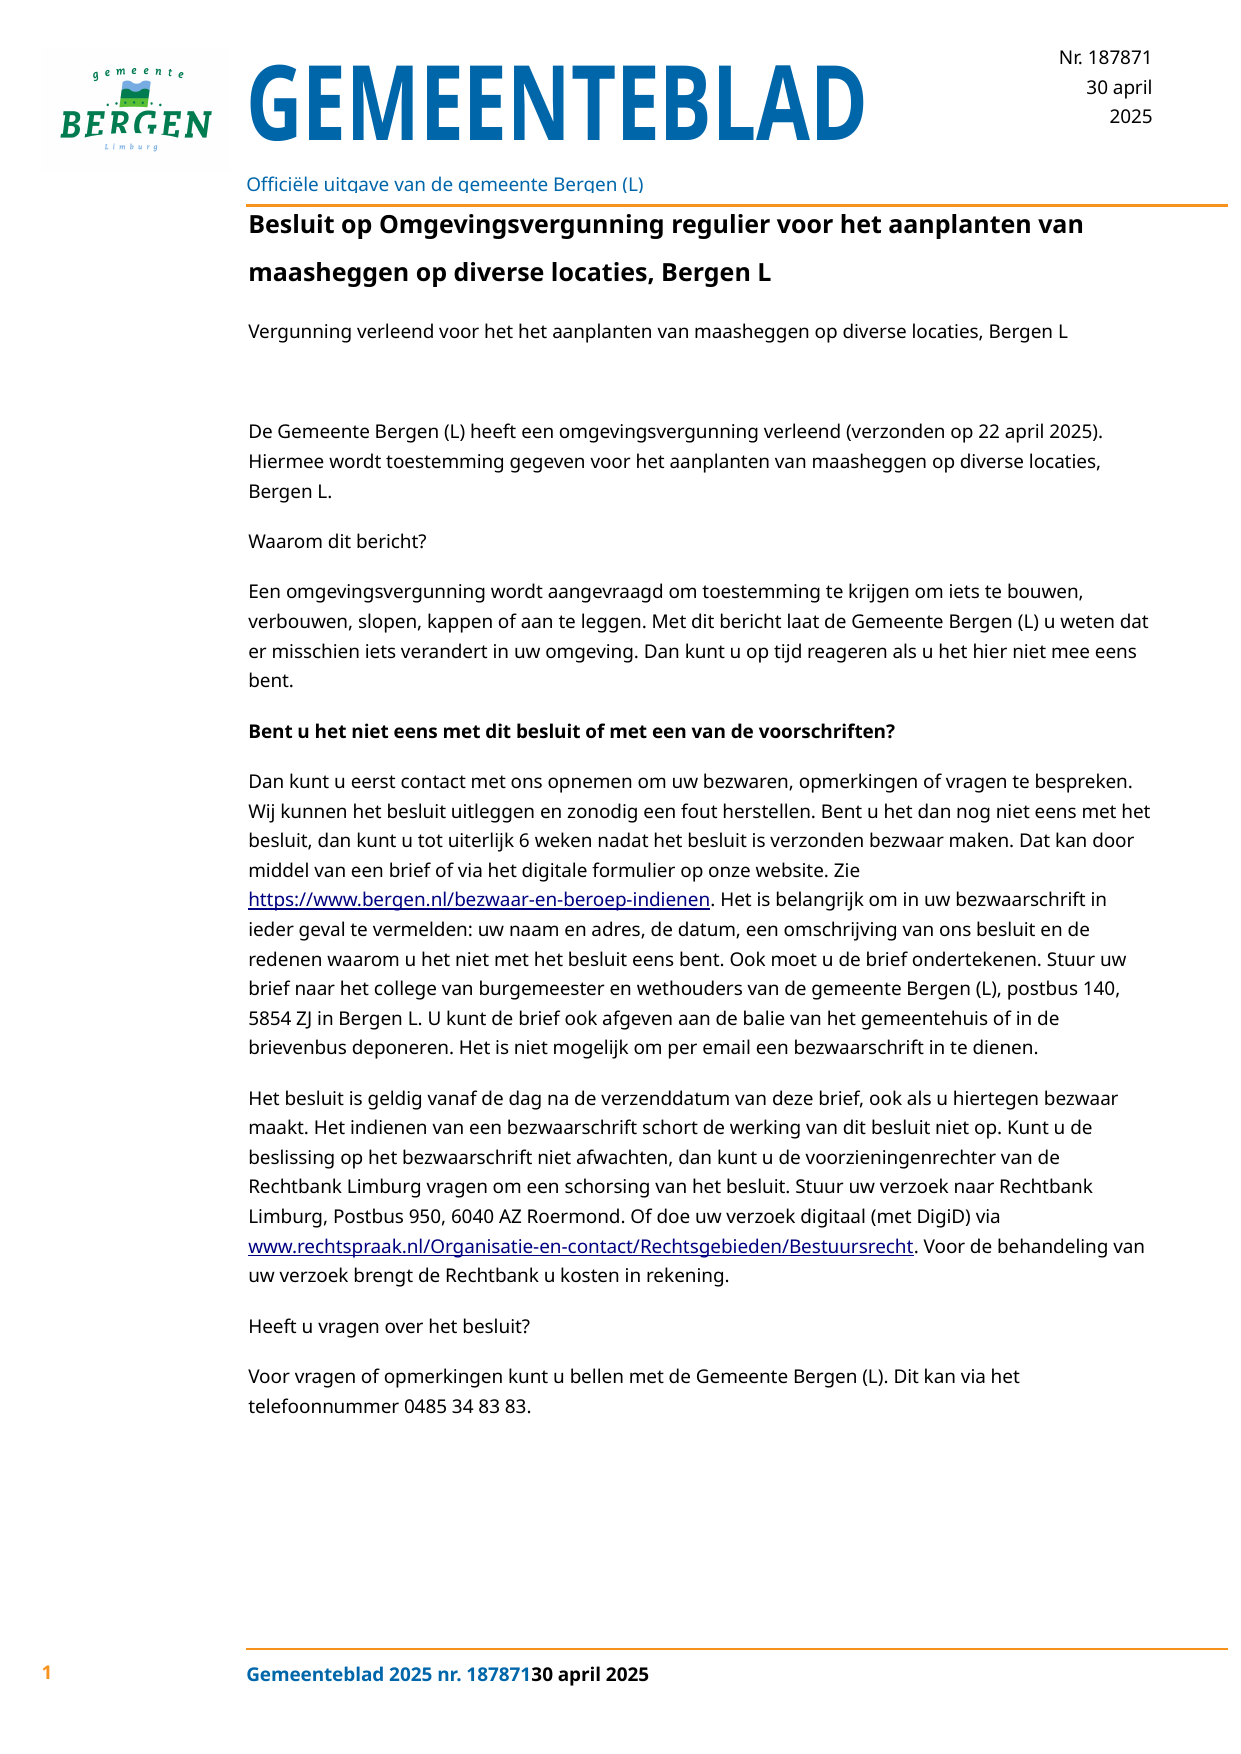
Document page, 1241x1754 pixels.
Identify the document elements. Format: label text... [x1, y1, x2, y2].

text Een omgevingsvergunning wordt aangevraagd om toestemming te krijgen om iets te bouwen, verbouwen, slopen, kappen of aan te leggen. Met dit bericht laat de Gemeente Bergen (L) u weten dat er misschien iets verandert in uw omgeving. Dan kunt u op tijd reageren als u het hier niet mee eens bent. [248, 579, 1152, 693]
text Dan kunt u eerst contact met ons opnemen om uw bezwaren, opmerkingen of vragen te bespreken. Wij kunnen het besluit uitleggen en zonodig een fout herstellen. Bent u het dan nog niet eens met het besluit, dan kunt u tot uiterlijk 6 weken nadat het besluit is verzonden bezwaar maken. Dat kan door middel van een brief of via het digitale formulier op onze website. Zie https://www.bergen.nl/bezwaar-en-beroep-indienen. Het is belangrijk om in uw bezwaarschrift in ieder geval te vermelden: uw naam en adres, de datum, een omschrijving van ons besluit en de redenen waarom u het niet met het besluit eens bent. Ook moet u de brief ondertekenen. Stuur uw brief naar het college van burgemeester en wethouders van de gemeente Bergen (L), postbus 140, 5854 ZJ in Bergen L. U kunt de brief ook afgeven aan de balie van het gemeentehuis of in de brievenbus deponeren. Het is niet mogelijk om per email een bezwaarschrift in te dienen. [248, 768, 1152, 1060]
text Besluit op Omgevingsvergunning regulier voor het aanplanten van maasheggen op diverse locaties, Bergen L [248, 207, 1152, 288]
text Heeft u vragen over het besluit? [248, 1313, 1152, 1339]
text Vergunning verleend voor het het aanplanten van maasheggen op diverse locaties, Bergen L [248, 318, 1152, 344]
text Waarom dit bericht? [248, 528, 1152, 554]
picture [41, 47, 231, 172]
text Voor vragen of opmerkingen kunt u bellen met de Gemeente Bergen (L). Dit kan via het telefoonnummer 0485 34 83 83. [248, 1363, 1152, 1419]
text Bent u het niet eens met dit besluit of met een van de voorschriften? [248, 718, 1152, 744]
text De Gemeente Bergen (L) heeft een omgevingsvergunning verleend (verzonden op 22 april 2025). Hiermee wordt toestemming gegeven voor het aanplanten van maasheggen op diverse locaties, Bergen L. [248, 419, 1152, 504]
text Het besluit is geldig vanaf de dag na de verzenddatum van deze brief, ook als u hiertegen bezwaar maakt. Het indienen van een bezwaarschrift schort de werking van dit besluit niet op. Kunt u de beslissing op het bezwaarschrift niet afwachten, dan kunt u de voorzieningenrechter van de Rechtbank Limburg vragen om een schorsing van het besluit. Stuur uw verzoek naar Rechtbank Limburg, Postbus 950, 6040 AZ Roermond. Of doe uw verzoek digitaal (met DigiD) via www.rechtspraak.nl/Organisatie-en-contact/Rechtsgebieden/Bestuursrecht. Voor de behandeling van uw verzoek brengt de Rechtbank u kosten in rekening. [248, 1085, 1152, 1288]
